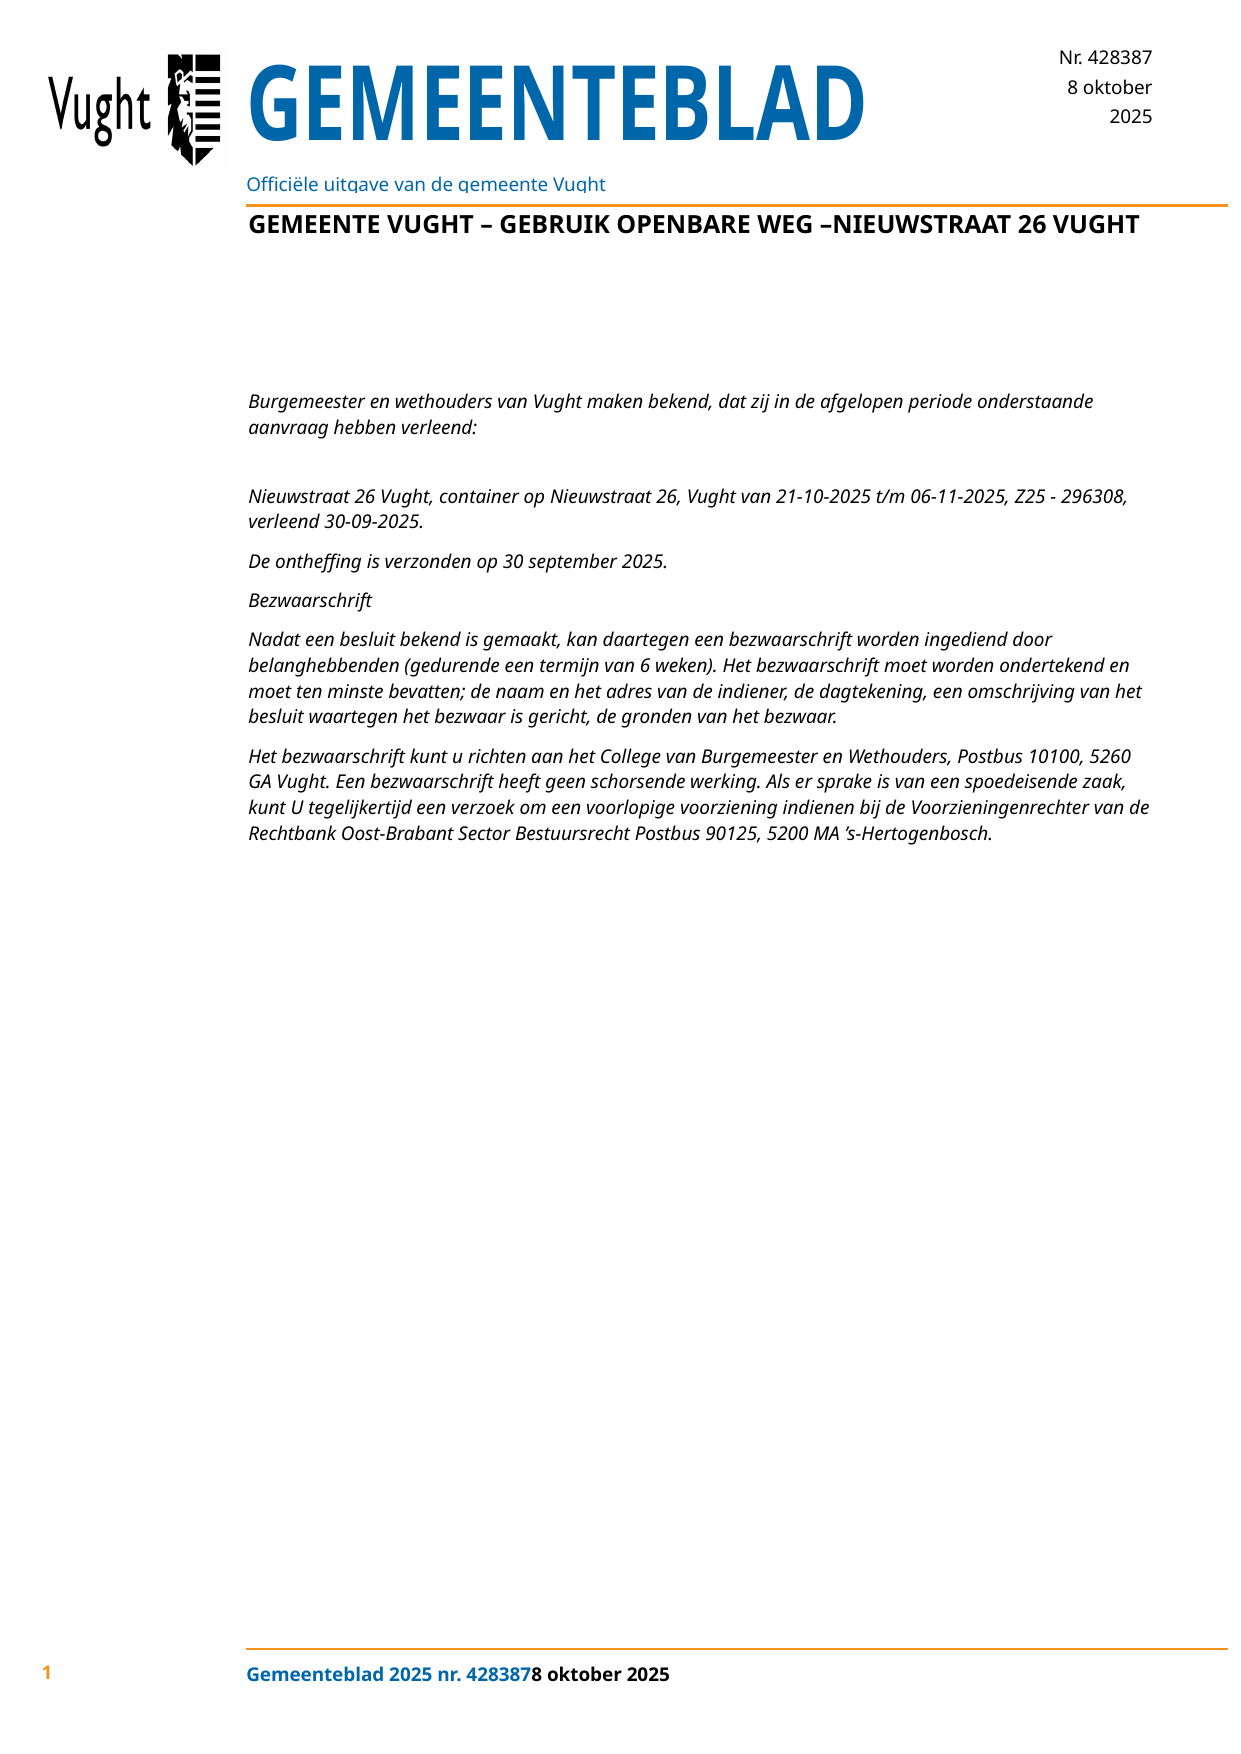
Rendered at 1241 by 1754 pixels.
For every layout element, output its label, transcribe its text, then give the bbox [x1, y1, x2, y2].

text Het bezwaarschrift kunt u richten aan het College van Burgemeester en Wethouders, Postbus 10100, 5260 GA Vught. Een bezwaarschrift heeft geen schorsende werking. Als er sprake is van een spoedeisende zaak, kunt U tegelijkertijd een verzoek om een voorlopige voorziening indienen bij de Voorzieningenrechter van de Rechtbank Oost-Brabant Sector Bestuursrecht Postbus 90125, 5200 MA ’s-Hertogenbosch. [248, 743, 1152, 846]
text Burgemeester en wethouders van Vught maken bekend, dat zij in de afgelopen periode onderstaande aanvraag hebben verleend: [248, 388, 1152, 440]
text De ontheffing is verzonden op 30 september 2025. [248, 548, 1152, 574]
picture [41, 47, 231, 172]
text GEMEENTE VUGHT – GEBRUIK OPENBARE WEG –NIEUWSTRAAT 26 VUGHT [248, 207, 1152, 241]
text Nieuwstraat 26 Vught, container op Nieuwstraat 26, Vught van 21-10-2025 t/m 06-11-2025, Z25 - 296308, verleend 30-09-2025. [248, 483, 1152, 534]
text Bezwaarschrift [248, 587, 1152, 613]
text Nadat een besluit bekend is gemaakt, kan daartegen een bezwaarschrift worden ingediend door belanghebbenden (gedurende een termijn van 6 weken). Het bezwaarschrift moet worden ondertekend en moet ten minste bevatten; de naam en het adres van de indiener, de dagtekening, een omschrijving van het besluit waartegen het bezwaar is gericht, de gronden van het bezwaar. [248, 627, 1152, 729]
